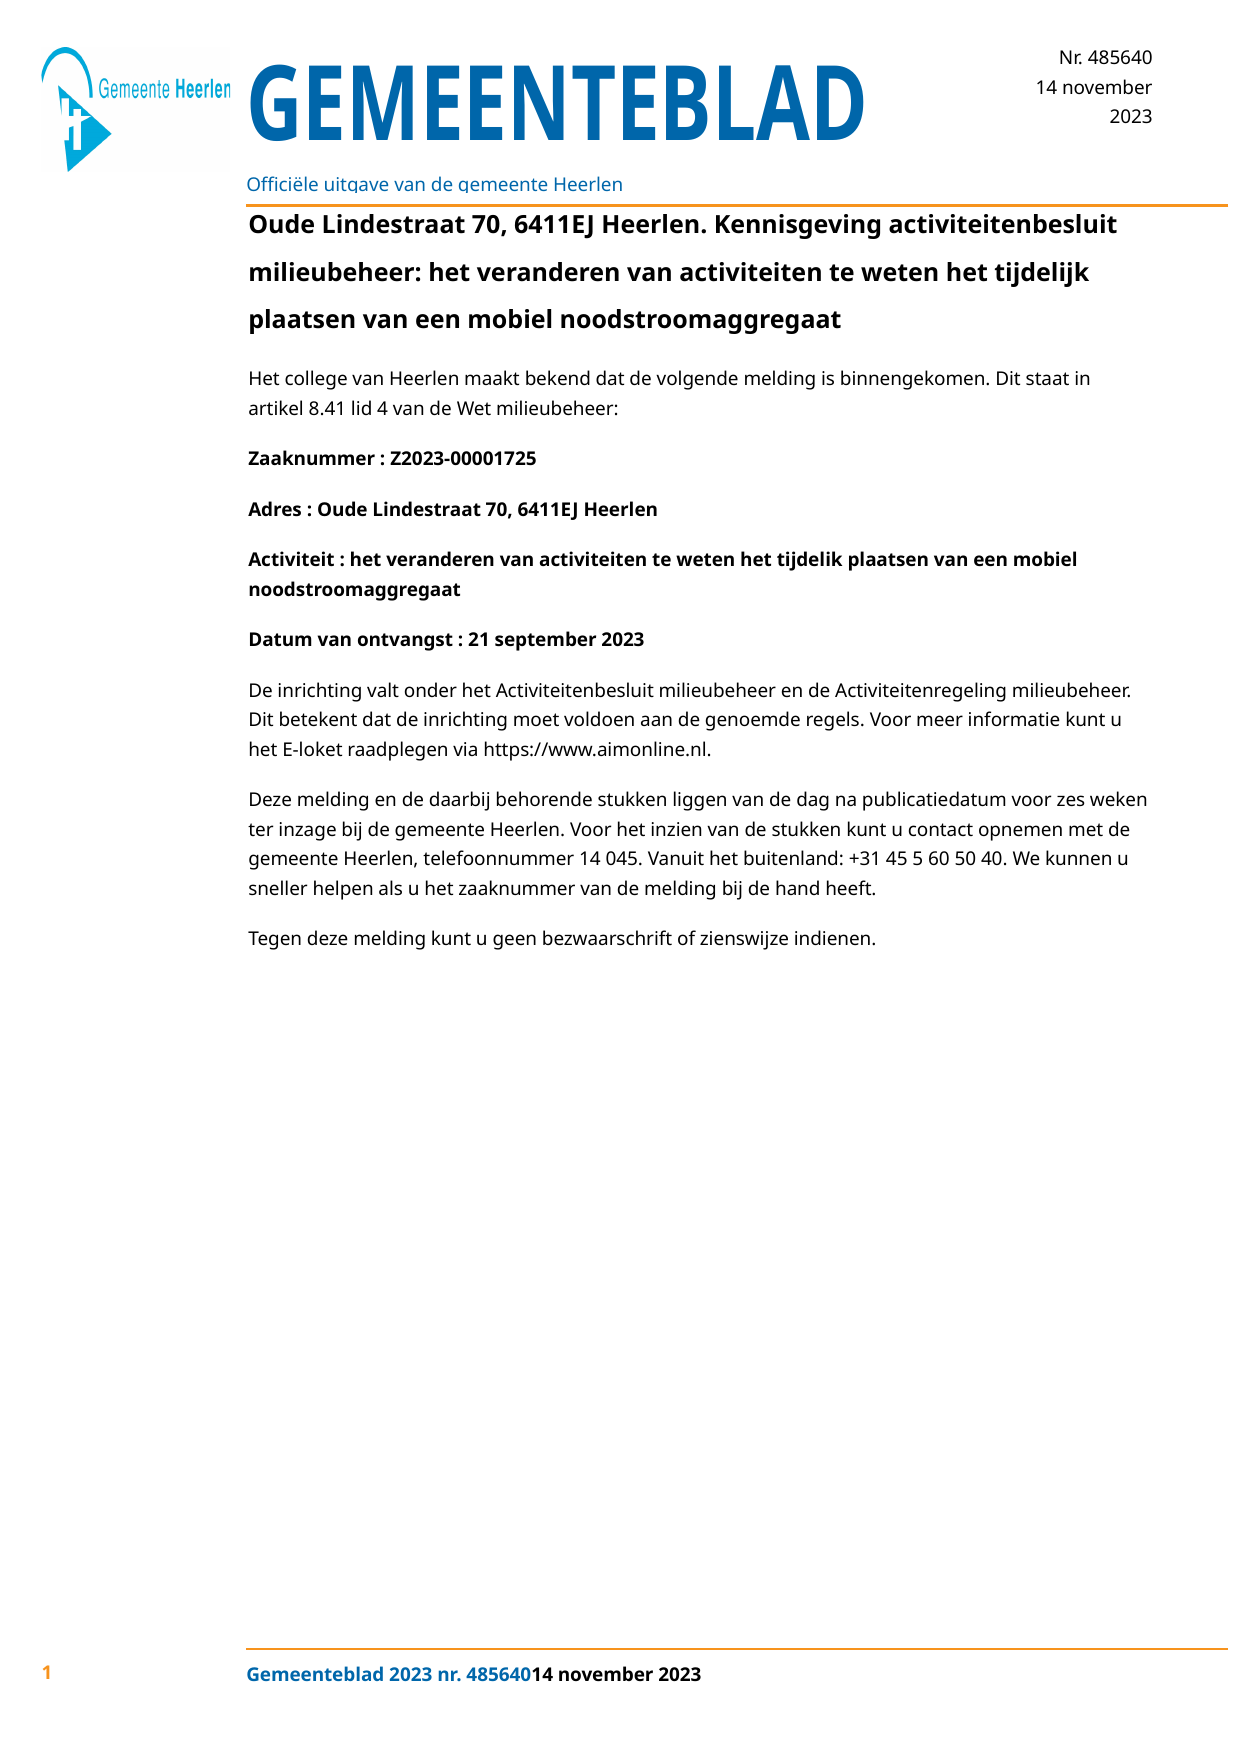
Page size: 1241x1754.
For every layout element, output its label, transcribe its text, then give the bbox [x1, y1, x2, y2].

text Datum van ontvangst : 21 september 2023 [248, 626, 1152, 652]
text Oude Lindestraat 70, 6411EJ Heerlen. Kennisgeving activiteitenbesluit milieubeheer: het veranderen van activiteiten te weten het tijdelijk plaatsen van een mobiel noodstroomaggregaat [248, 207, 1152, 336]
picture [41, 47, 231, 172]
text Adres : Oude Lindestraat 70, 6411EJ Heerlen [248, 496, 1152, 522]
text Zaaknummer : Z2023-00001725 [248, 446, 1152, 471]
text Tegen deze melding kunt u geen bezwaarschrift of zienswijze indienen. [248, 926, 1152, 951]
text Activiteit : het veranderen van activiteiten te weten het tijdelik plaatsen van een mobiel noodstroomaggregaat [248, 546, 1152, 602]
text De inrichting valt onder het Activiteitenbesluit milieubeheer en de Activiteitenregeling milieubeheer. Dit betekent dat de inrichting moet voldoen aan de genoemde regels. Voor meer informatie kunt u het E-loket raadplegen via https://www.aimonline.nl. [248, 677, 1152, 762]
text Deze melding en de daarbij behorende stukken liggen van de dag na publicatiedatum voor zes weken ter inzage bij de gemeente Heerlen. Voor het inzien van de stukken kunt u contact opnemen met de gemeente Heerlen, telefoonnummer 14 045. Vanuit het buitenland: +31 45 5 60 50 40. We kunnen u sneller helpen als u het zaaknummer van de melding bij de hand heeft. [248, 786, 1152, 901]
text Het college van Heerlen maakt bekend dat de volgende melding is binnengekomen. Dit staat in artikel 8.41 lid 4 van de Wet milieubeheer: [248, 366, 1152, 421]
picture [41, 47, 59, 70]
